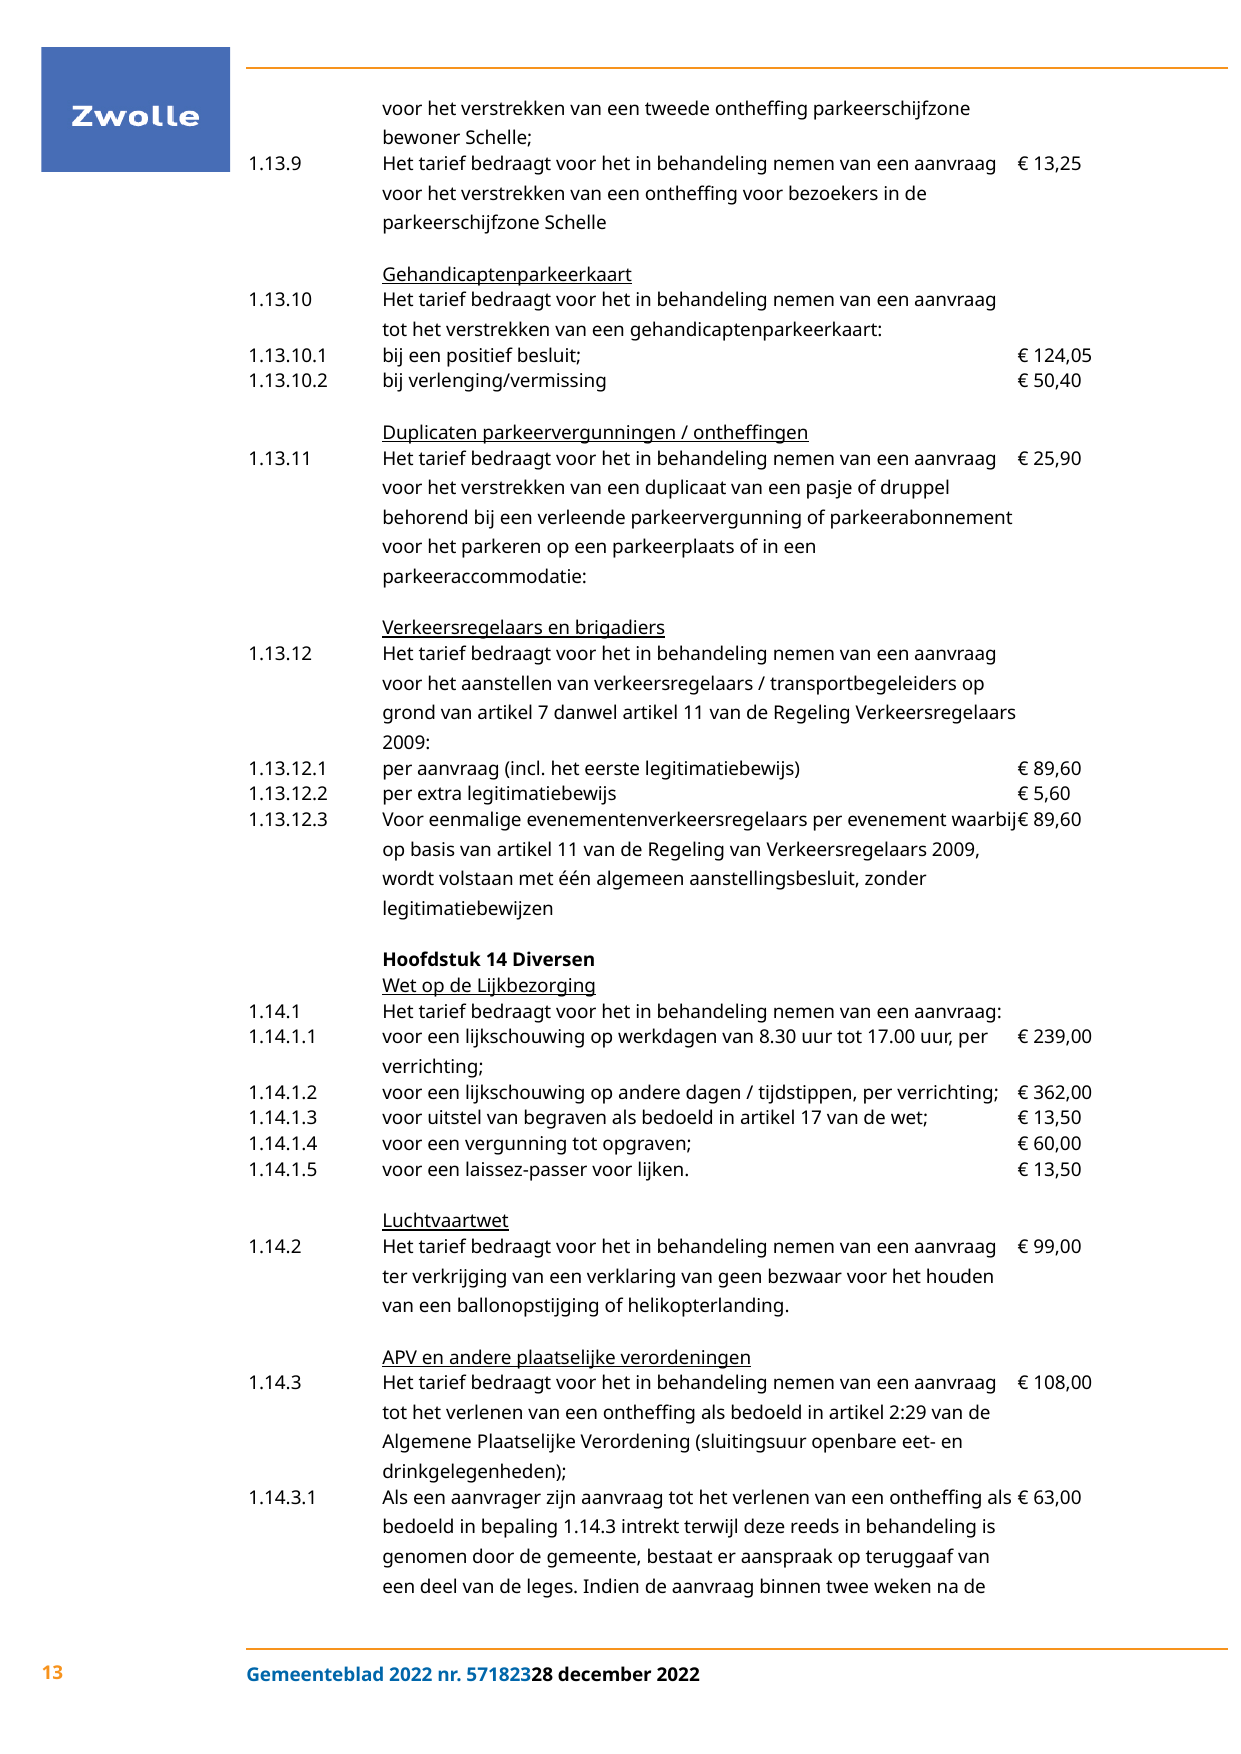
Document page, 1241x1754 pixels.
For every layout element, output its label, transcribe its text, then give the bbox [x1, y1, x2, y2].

table_cell 1.14.3 [248, 1370, 382, 1484]
table_cell Het tarief bedraagt voor het in behandeling nemen van een aanvraag: [382, 998, 1017, 1023]
table_cell [248, 1182, 382, 1207]
table_cell [1018, 640, 1152, 755]
table_cell [1018, 921, 1152, 946]
table_cell voor het verstrekken van een tweede ontheffing parkeerschijfzone bewoner Schelle; [382, 95, 1017, 150]
table_cell 1.14.1 [248, 998, 382, 1023]
table_cell 1.13.12 [248, 640, 382, 755]
table_cell Gehandicaptenparkeerkaart [382, 261, 1017, 286]
table_cell Het tarief bedraagt voor het in behandeling nemen van een aanvraag voor het verstrekken van een ontheffing voor bezoekers in de parkeerschijfzone Schelle [382, 150, 1017, 235]
table_cell [1018, 589, 1152, 614]
table_cell [1018, 393, 1152, 419]
table_cell 1.14.1.1 [248, 1024, 382, 1079]
table_cell Het tarief bedraagt voor het in behandeling nemen van een aanvraag tot het verlenen van een ontheffing als bedoeld in artikel 2:29 van de Algemene Plaatselijke Verordening (sluitingsuur openbare eet- en drinkgelegenheden); [382, 1370, 1017, 1484]
table_cell € 239,00 [1018, 1024, 1152, 1079]
table_cell voor een vergunning tot opgraven; [382, 1130, 1017, 1156]
table_cell 1.13.10.2 [248, 368, 382, 393]
table_cell [248, 261, 382, 286]
table_cell [248, 921, 382, 946]
table_cell per extra legitimatiebewijs [382, 780, 1017, 806]
table_cell [248, 589, 382, 614]
table_cell 1.14.1.5 [248, 1156, 382, 1182]
table_cell Het tarief bedraagt voor het in behandeling nemen van een aanvraag tot het verstrekken van een gehandicaptenparkeerkaart: [382, 286, 1017, 342]
table_cell [1018, 261, 1152, 286]
table_cell [1018, 615, 1152, 640]
table_cell Het tarief bedraagt voor het in behandeling nemen van een aanvraag voor het aanstellen van verkeersregelaars / transportbegeleiders op grond van artikel 7 danwel artikel 11 van de Regeling Verkeersregelaars 2009: [382, 640, 1017, 755]
table_cell [1018, 946, 1152, 972]
table_cell [382, 589, 1017, 614]
table_cell 1.13.11 [248, 445, 382, 589]
table_cell Luchtvaartwet [382, 1208, 1017, 1233]
table_cell 1.13.10 [248, 286, 382, 342]
table_cell [1018, 235, 1152, 261]
table_cell € 89,60 [1018, 755, 1152, 780]
table_cell [382, 1182, 1017, 1207]
table_cell € 362,00 [1018, 1079, 1152, 1104]
table_cell [1018, 95, 1152, 150]
table_cell APV en andere plaatselijke verordeningen [382, 1344, 1017, 1369]
table_cell [1018, 419, 1152, 445]
table_cell per aanvraag (incl. het eerste legitimatiebewijs) [382, 755, 1017, 780]
table_cell € 60,00 [1018, 1130, 1152, 1156]
table_cell € 124,05 [1018, 342, 1152, 367]
table_cell [248, 1208, 382, 1233]
table_cell 1.14.1.4 [248, 1130, 382, 1156]
table_cell [248, 393, 382, 419]
table_cell bij verlenging/vermissing [382, 368, 1017, 393]
table_cell 1.13.9 [248, 150, 382, 235]
table_cell € 13,50 [1018, 1105, 1152, 1130]
table_cell € 13,50 [1018, 1156, 1152, 1182]
table_cell [1018, 1182, 1152, 1207]
table_cell [1018, 998, 1152, 1023]
table_cell [1018, 1208, 1152, 1233]
table_cell [248, 1344, 382, 1369]
table_cell € 108,00 [1018, 1370, 1152, 1484]
table_cell Duplicaten parkeervergunningen / ontheffingen [382, 419, 1017, 445]
table_cell € 89,60 [1018, 806, 1152, 921]
table_cell [1018, 972, 1152, 998]
table_cell 1.14.1.2 [248, 1079, 382, 1104]
table_cell 1.13.10.1 [248, 342, 382, 367]
table_cell € 5,60 [1018, 780, 1152, 806]
table_cell [248, 615, 382, 640]
table_cell [248, 235, 382, 261]
table_cell voor een laissez-passer voor lijken. [382, 1156, 1017, 1182]
table_cell € 13,25 [1018, 150, 1152, 235]
table_cell [382, 235, 1017, 261]
table_cell [248, 946, 382, 972]
table_cell voor uitstel van begraven als bedoeld in artikel 17 van de wet; [382, 1105, 1017, 1130]
table_cell [248, 95, 382, 150]
table_cell 1.13.12.3 [248, 806, 382, 921]
table_cell [382, 1318, 1017, 1344]
table_cell 1.14.3.1 [248, 1484, 382, 1598]
table_cell Verkeersregelaars en brigadiers [382, 615, 1017, 640]
table_cell 1.14.2 [248, 1233, 382, 1318]
table_cell bij een positief besluit; [382, 342, 1017, 367]
table_cell Wet op de Lijkbezorging [382, 972, 1017, 998]
table_cell € 25,90 [1018, 445, 1152, 589]
table_cell 1.14.1.3 [248, 1105, 382, 1130]
table_cell [382, 921, 1017, 946]
table_cell voor een lijkschouwing op werkdagen van 8.30 uur tot 17.00 uur, per verrichting; [382, 1024, 1017, 1079]
table_cell Het tarief bedraagt voor het in behandeling nemen van een aanvraag voor het verstrekken van een duplicaat van een pasje of druppel behorend bij een verleende parkeervergunning of parkeerabonnement voor het parkeren op een parkeerplaats of in een parkeeraccommodatie: [382, 445, 1017, 589]
table_cell € 99,00 [1018, 1233, 1152, 1318]
table_cell 1.13.12.1 [248, 755, 382, 780]
table_cell € 63,00 [1018, 1484, 1152, 1598]
table_cell € 50,40 [1018, 368, 1152, 393]
table_cell [1018, 1344, 1152, 1369]
table_cell voor een lijkschouwing op andere dagen / tijdstippen, per verrichting; [382, 1079, 1017, 1104]
table_cell Het tarief bedraagt voor het in behandeling nemen van een aanvraag ter verkrijging van een verklaring van geen bezwaar voor het houden van een ballonopstijging of helikopterlanding. [382, 1233, 1017, 1318]
picture [41, 47, 231, 172]
table_cell [1018, 1318, 1152, 1344]
table_cell Als een aanvrager zijn aanvraag tot het verlenen van een ontheffing als bedoeld in bepaling 1.14.3 intrekt terwijl deze reeds in behandeling is genomen door de gemeente, bestaat er aanspraak op teruggaaf van een deel van de leges. Indien de aanvraag binnen twee weken na de [382, 1484, 1017, 1598]
table_cell [382, 393, 1017, 419]
table_cell [248, 419, 382, 445]
table_cell [248, 972, 382, 998]
table_cell 1.13.12.2 [248, 780, 382, 806]
table_cell [248, 1318, 382, 1344]
table_cell [1018, 286, 1152, 342]
table_cell Hoofdstuk 14 Diversen [382, 946, 1017, 972]
table_cell Voor eenmalige evenementenverkeersregelaars per evenement waarbij op basis van artikel 11 van de Regeling van Verkeersregelaars 2009, wordt volstaan met één algemeen aanstellingsbesluit, zonder legitimatiebewijzen [382, 806, 1017, 921]
